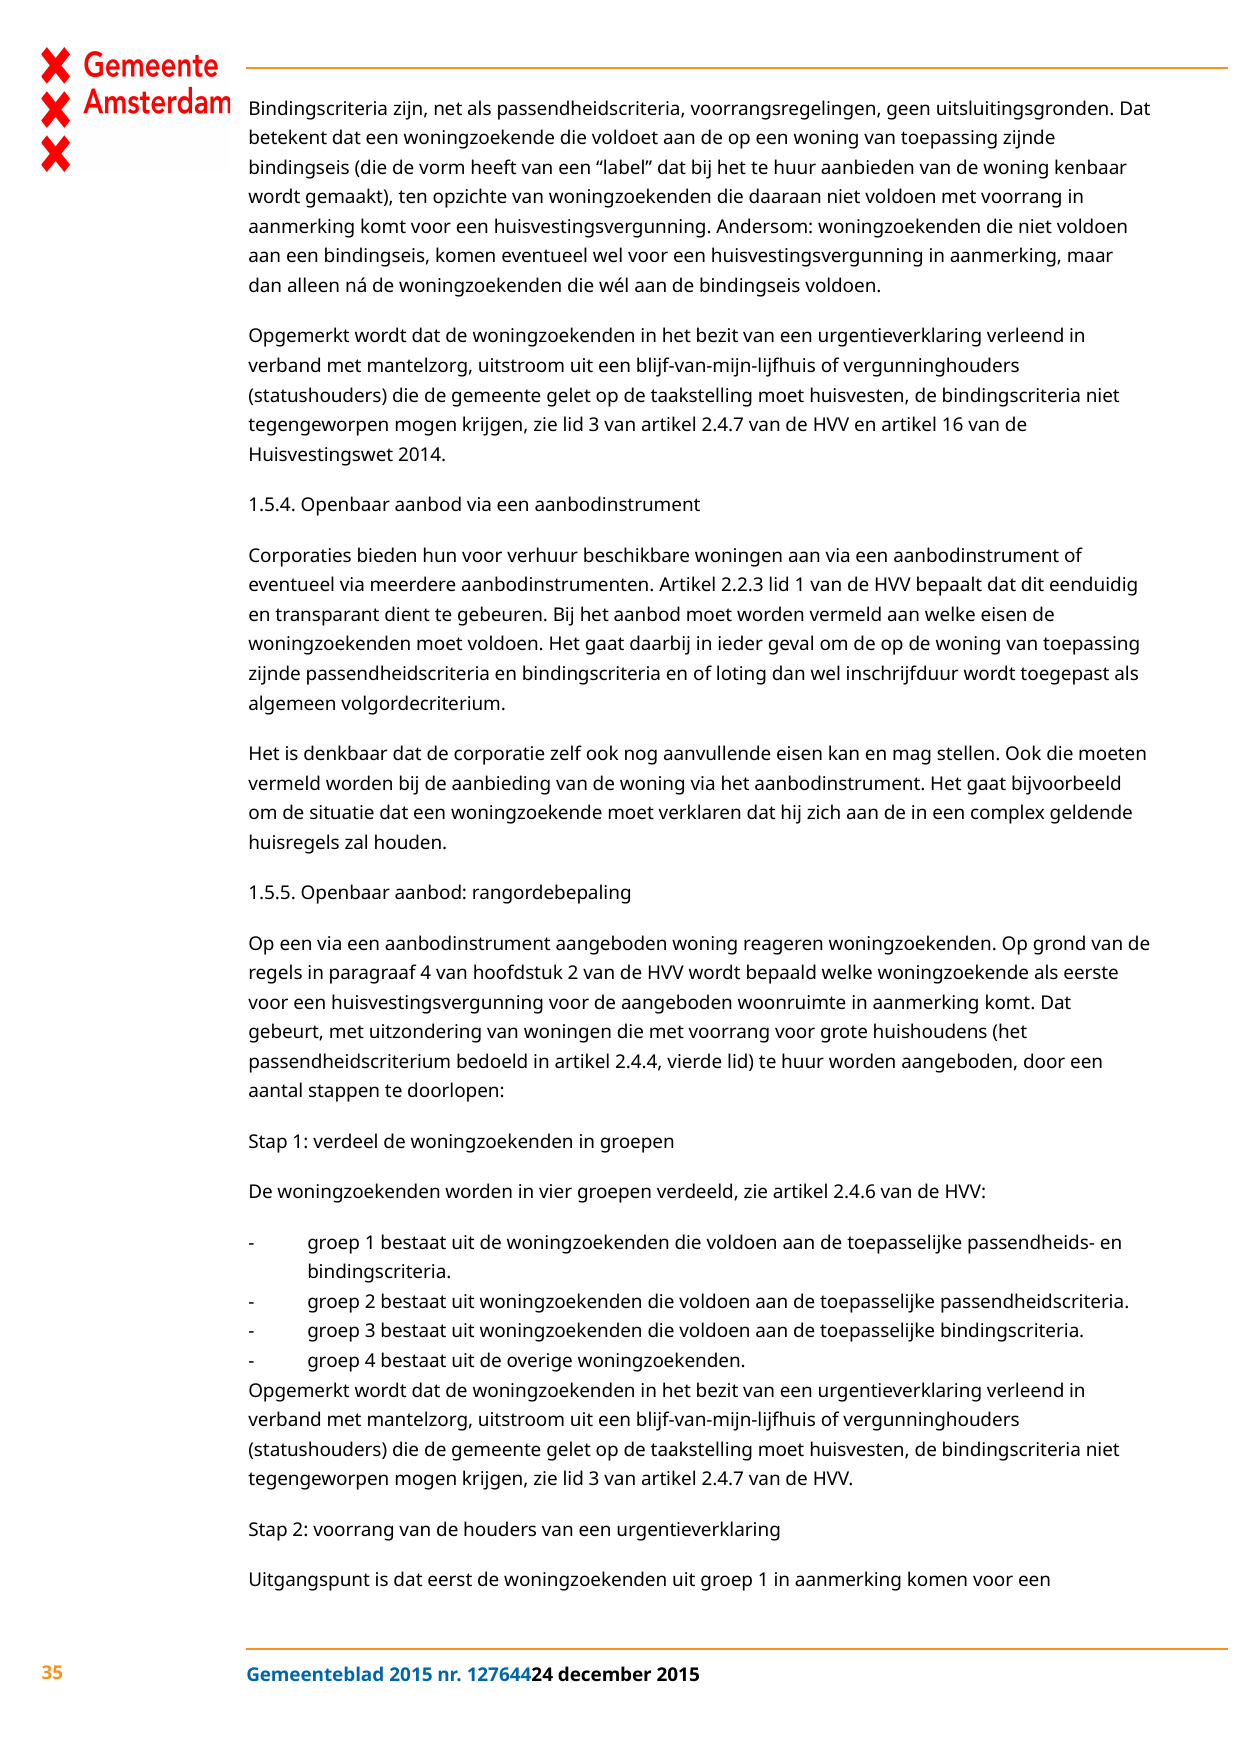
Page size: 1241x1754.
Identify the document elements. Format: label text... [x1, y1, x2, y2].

picture [41, 47, 231, 172]
text Op een via een aanbodinstrument aangeboden woning reageren woningzoekenden. Op grond van de regels in paragraaf 4 van hoofdstuk 2 van de HVV wordt bepaald welke woningzoekende als eerste voor een huisvestingsvergunning voor de aangeboden woonruimte in aanmerking komt. Dat gebeurt, met uitzondering van woningen die met voorrang voor grote huishoudens (het passendheidscriterium bedoeld in artikel 2.4.4, vierde lid) te huur worden aangeboden, door een aantal stappen te doorlopen: [248, 930, 1152, 1103]
text Het is denkbaar dat de corporatie zelf ook nog aanvullende eisen kan en mag stellen. Ook die moeten vermeld worden bij de aanbieding van de woning via het aanbodinstrument. Het gaat bijvoorbeeld om de situatie dat een woningzoekende moet verklaren dat hij zich aan de in een complex geldende huisregels zal houden. [248, 740, 1152, 855]
list groep 1 bestaat uit de woningzoekenden die voldoen aan de toepasselijke passendheids- en bindingscriteria. [248, 1229, 1152, 1284]
text 1.5.4. Openbaar aanbod via een aanbodinstrument [248, 491, 1152, 517]
text Uitgangspunt is dat eerst de woningzoekenden uit groep 1 in aanmerking komen voor een [248, 1566, 1152, 1592]
text De woningzoekenden worden in vier groepen verdeeld, zie artikel 2.4.6 van de HVV: [248, 1178, 1152, 1204]
text Bindingscriteria zijn, net als passendheidscriteria, voorrangsregelingen, geen uitsluitingsgronden. Dat betekent dat een woningzoekende die voldoet aan de op een woning van toepassing zijnde bindingseis (die de vorm heeft van een “label” dat bij het te huur aanbieden van de woning kenbaar wordt gemaakt), ten opzichte van woningzoekenden die daaraan niet voldoen met voorrang in aanmerking komt voor een huisvestingsvergunning. Andersom: woningzoekenden die niet voldoen aan een bindingseis, komen eventueel wel voor een huisvestingsvergunning in aanmerking, maar dan alleen ná de woningzoekenden die wél aan de bindingseis voldoen. [248, 95, 1152, 298]
text Opgemerkt wordt dat de woningzoekenden in het bezit van een urgentieverklaring verleend in verband met mantelzorg, uitstroom uit een blijf-van-mijn-lijfhuis of vergunninghouders (statushouders) die de gemeente gelet op de taakstelling moet huisvesten, de bindingscriteria niet tegengeworpen mogen krijgen, zie lid 3 van artikel 2.4.7 van de HVV. [248, 1377, 1152, 1491]
list groep 3 bestaat uit woningzoekenden die voldoen aan de toepasselijke bindingscriteria. [248, 1318, 1152, 1343]
text Corporaties bieden hun voor verhuur beschikbare woningen aan via een aanbodinstrument of eventueel via meerdere aanbodinstrumenten. Artikel 2.2.3 lid 1 van de HVV bepaalt dat dit eenduidig en transparant dient te gebeuren. Bij het aanbod moet worden vermeld aan welke eisen de woningzoekenden moet voldoen. Het gaat daarbij in ieder geval om de op de woning van toepassing zijnde passendheidscriteria en bindingscriteria en of loting dan wel inschrijfduur wordt toegepast als algemeen volgordecriterium. [248, 542, 1152, 716]
text Stap 2: voorrang van de houders van een urgentieverklaring [248, 1516, 1152, 1542]
text Stap 1: verdeel de woningzoekenden in groepen [248, 1128, 1152, 1154]
list groep 4 bestaat uit de overige woningzoekenden. [248, 1347, 1152, 1373]
text 1.5.5. Openbaar aanbod: rangordebepaling [248, 879, 1152, 905]
list groep 2 bestaat uit woningzoekenden die voldoen aan de toepasselijke passendheidscriteria. [248, 1288, 1152, 1314]
text Opgemerkt wordt dat de woningzoekenden in het bezit van een urgentieverklaring verleend in verband met mantelzorg, uitstroom uit een blijf-van-mijn-lijfhuis of vergunninghouders (statushouders) die de gemeente gelet op de taakstelling moet huisvesten, de bindingscriteria niet tegengeworpen mogen krijgen, zie lid 3 van artikel 2.4.7 van de HVV en artikel 16 van de Huisvestingswet 2014. [248, 323, 1152, 467]
